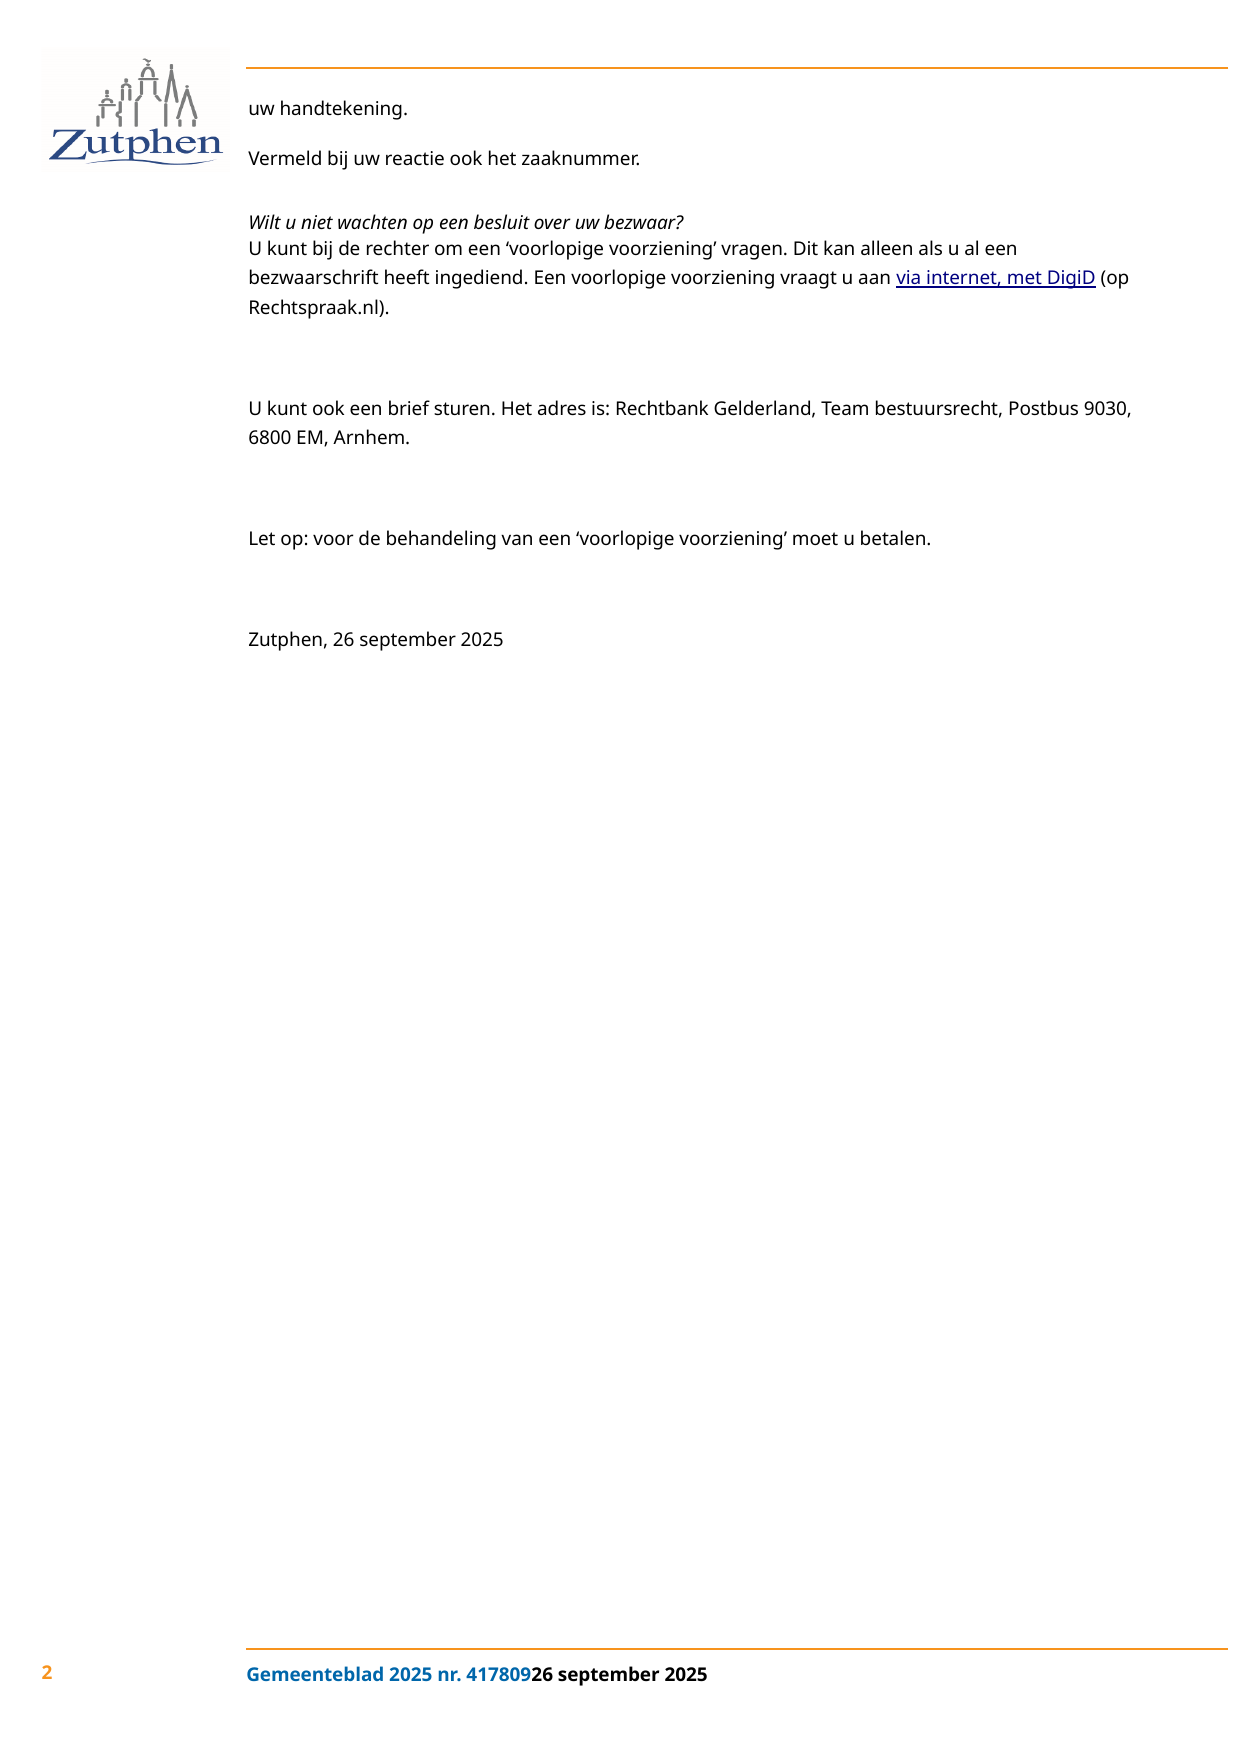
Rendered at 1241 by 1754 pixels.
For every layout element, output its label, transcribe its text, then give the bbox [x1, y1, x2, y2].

text U kunt ook een brief sturen. Het adres is: Rechtbank Gelderland, Team bestuursrecht, Postbus 9030, 6800 EM, Arnhem. [248, 395, 1152, 450]
text Let op: voor de behandeling van een ‘voorlopige voorziening’ moet u betalen. [248, 525, 1152, 551]
text Zutphen, 26 september 2025 [248, 626, 1152, 652]
text uw handtekening. [248, 95, 1152, 121]
text Wilt u niet wachten op een besluit over uw bezwaar? [248, 209, 1152, 235]
picture [41, 47, 231, 172]
text U kunt bij de rechter om een ‘voorlopige voorziening’ vragen. Dit kan alleen als u al een bezwaarschrift heeft ingediend. Een voorlopige voorziening vraagt u aan via internet, met DigiD (op Rechtspraak.nl). [248, 235, 1152, 320]
text Vermeld bij uw reactie ook het zaaknummer. [248, 145, 1152, 171]
